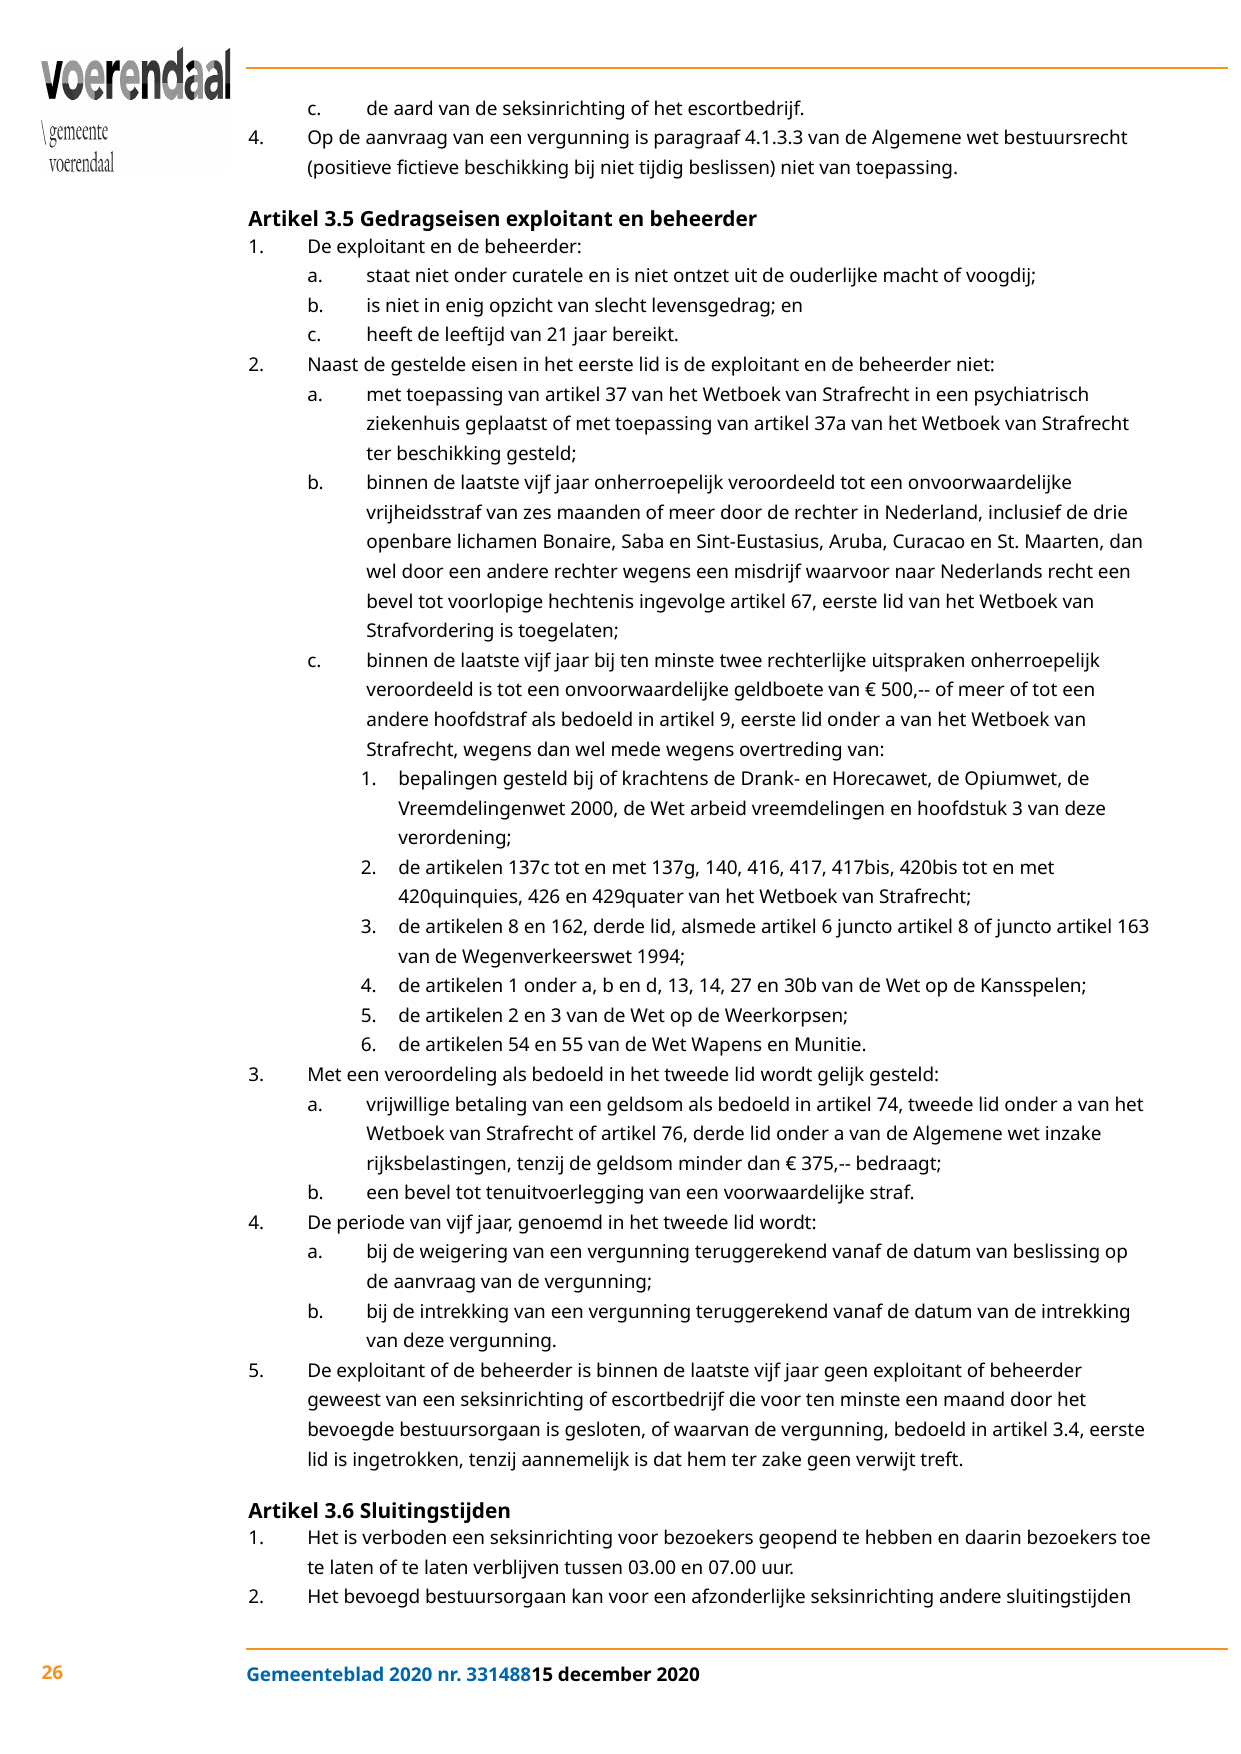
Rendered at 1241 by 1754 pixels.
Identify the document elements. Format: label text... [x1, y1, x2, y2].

list bij de weigering van een vergunning teruggerekend vanaf de datum van beslissing op de aanvraag van de vergunning; [307, 1239, 1152, 1294]
list de artikelen 137c tot en met 137g, 140, 416, 417, 417bis, 420bis tot en met 420quinquies, 426 en 429quater van het Wetboek van Strafrecht; [361, 854, 1152, 909]
list bepalingen gesteld bij of krachtens de Drank- en Horecawet, de Opiumwet, de Vreemdelingenwet 2000, de Wet arbeid vreemdelingen en hoofdstuk 3 van deze verordening; [361, 765, 1152, 850]
list heeft de leeftijd van 21 jaar bereikt. [307, 322, 1152, 347]
list de artikelen 54 en 55 van de Wet Wapens en Munitie. [361, 1032, 1152, 1057]
list bij de intrekking van een vergunning teruggerekend vanaf de datum van de intrekking van deze vergunning. [307, 1298, 1152, 1353]
text Artikel 3.5 Gedragseisen exploitant en beheerder [248, 204, 1152, 233]
list Op de aanvraag van een vergunning is paragraaf 4.1.3.3 van de Algemene wet bestuursrecht (positieve fictieve beschikking bij niet tijdig beslissen) niet van toepassing. [248, 124, 1152, 180]
text Artikel 3.6 Sluitingstijden [248, 1496, 1152, 1524]
list Het bevoegd bestuursorgaan kan voor een afzonderlijke seksinrichting andere sluitingstijden [248, 1584, 1152, 1609]
list De exploitant en de beheerder: [248, 233, 1152, 258]
list Naast de gestelde eisen in het eerste lid is de exploitant en de beheerder niet: [248, 351, 1152, 377]
list met toepassing van artikel 37 van het Wetboek van Strafrecht in een psychiatrisch ziekenhuis geplaatst of met toepassing van artikel 37a van het Wetboek van Strafrecht ter beschikking gesteld; [307, 381, 1152, 466]
list binnen de laatste vijf jaar onherroepelijk veroordeeld tot een onvoorwaardelijke vrijheidsstraf van zes maanden of meer door de rechter in Nederland, inclusief de drie openbare lichamen Bonaire, Saba en Sint-Eustasius, Aruba, Curacao en St. Maarten, dan wel door een andere rechter wegens een misdrijf waarvoor naar Nederlands recht een bevel tot voorlopige hechtenis ingevolge artikel 67, eerste lid van het Wetboek van Strafvordering is toegelaten; [307, 469, 1152, 643]
list de aard van de seksinrichting of het escortbedrijf. [307, 95, 1152, 121]
list vrijwillige betaling van een geldsom als bedoeld in artikel 74, tweede lid onder a van het Wetboek van Strafrecht of artikel 76, derde lid onder a van de Algemene wet inzake rijksbelastingen, tenzij de geldsom minder dan € 375,-- bedraagt; [307, 1091, 1152, 1176]
list binnen de laatste vijf jaar bij ten minste twee rechterlijke uitspraken onherroepelijk veroordeeld is tot een onvoorwaardelijke geldboete van € 500,-- of meer of tot een andere hoofdstraf als bedoeld in artikel 9, eerste lid onder a van het Wetboek van Strafrecht, wegens dan wel mede wegens overtreding van: [307, 647, 1152, 761]
list de artikelen 8 en 162, derde lid, alsmede artikel 6 juncto artikel 8 of juncto artikel 163 van de Wegenverkeerswet 1994; [361, 913, 1152, 968]
picture [41, 47, 231, 172]
list Het is verboden een seksinrichting voor bezoekers geopend te hebben en daarin bezoekers toe te laten of te laten verblijven tussen 03.00 en 07.00 uur. [248, 1524, 1152, 1580]
list de artikelen 2 en 3 van de Wet op de Weerkorpsen; [361, 1002, 1152, 1028]
list Met een veroordeling als bedoeld in het tweede lid wordt gelijk gesteld: [248, 1061, 1152, 1087]
list een bevel tot tenuitvoerlegging van een voorwaardelijke straf. [307, 1179, 1152, 1205]
list is niet in enig opzicht van slecht levensgedrag; en [307, 292, 1152, 318]
list de artikelen 1 onder a, b en d, 13, 14, 27 en 30b van de Wet op de Kansspelen; [361, 972, 1152, 998]
list De exploitant of de beheerder is binnen de laatste vijf jaar geen exploitant of beheerder geweest van een seksinrichting of escortbedrijf die voor ten minste een maand door het bevoegde bestuursorgaan is gesloten, of waarvan de vergunning, bedoeld in artikel 3.4, eerste lid is ingetrokken, tenzij aannemelijk is dat hem ter zake geen verwijt treft. [248, 1357, 1152, 1471]
list De periode van vijf jaar, genoemd in het tweede lid wordt: [248, 1209, 1152, 1235]
list staat niet onder curatele en is niet ontzet uit de ouderlijke macht of voogdij; [307, 262, 1152, 288]
